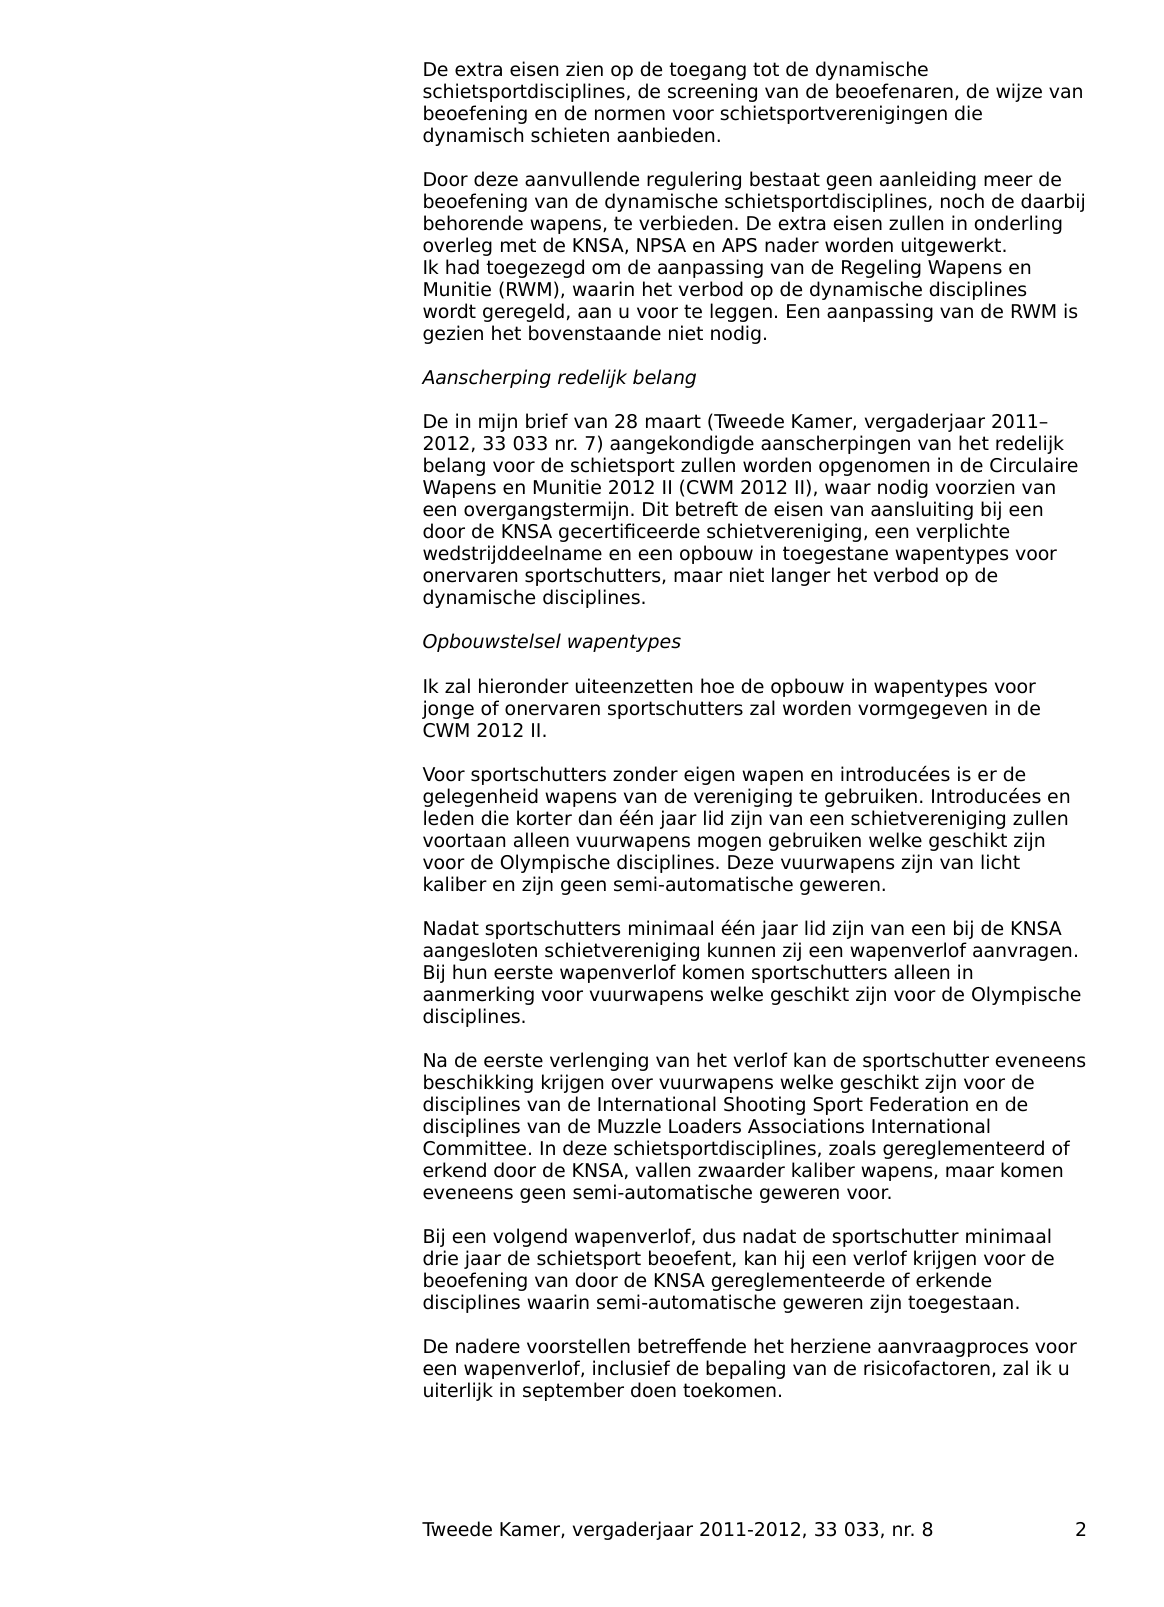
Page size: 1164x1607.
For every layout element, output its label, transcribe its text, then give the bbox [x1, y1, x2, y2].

text De in mijn brief van 28 maart (Tweede Kamer, vergaderjaar 2011–2012, 33 033 nr. 7) aangekondigde aanscherpingen van het redelijk belang voor de schietsport zullen worden opgenomen in de Circulaire Wapens en Munitie 2012 II (CWM 2012 II), waar nodig voorzien van een overgangstermijn. Dit betreft de eisen van aansluiting bij een door de KNSA gecertificeerde schietvereniging, een verplichte wedstrijddeelname en een opbouw in toegestane wapentypes voor onervaren sportschutters, maar niet langer het verbod op de dynamische disciplines. [422, 411, 1087, 609]
text Ik had toegezegd om de aanpassing van de Regeling Wapens en Munitie (RWM), waarin het verbod op de dynamische disciplines wordt geregeld, aan u voor te leggen. Een aanpassing van de RWM is gezien het bovenstaande niet nodig. [422, 257, 1087, 345]
text Door deze aanvullende regulering bestaat geen aanleiding meer de beoefening van de dynamische schietsportdisciplines, noch de daarbij behorende wapens, te verbieden. De extra eisen zullen in onderling overleg met de KNSA, NPSA en APS nader worden uitgewerkt. [422, 169, 1087, 257]
text Ik zal hieronder uiteenzetten hoe de opbouw in wapentypes voor jonge of onervaren sportschutters zal worden vormgegeven in de CWM 2012 II. [422, 676, 1087, 741]
text De extra eisen zien op de toegang tot de dynamische schietsportdisciplines, de screening van de beoefenaren, de wijze van beoefening en de normen voor schietsportverenigingen die dynamisch schieten aanbieden. [422, 59, 1087, 147]
subtitle Opbouwstelsel wapentypes [422, 631, 1087, 653]
text Bij een volgend wapenverlof, dus nadat de sportschutter minimaal drie jaar de schietsport beoefent, kan hij een verlof krijgen voor de beoefening van door de KNSA gereglementeerde of erkende disciplines waarin semi-automatische geweren zijn toegestaan. [422, 1226, 1087, 1314]
text Nadat sportschutters minimaal één jaar lid zijn van een bij de KNSA aangesloten schietvereniging kunnen zij een wapenverlof aanvragen. Bij hun eerste wapenverlof komen sportschutters alleen in aanmerking voor vuurwapens welke geschikt zijn voor de Olympische disciplines. [422, 918, 1087, 1028]
text Voor sportschutters zonder eigen wapen en introducées is er de gelegenheid wapens van de vereniging te gebruiken. Introducées en leden die korter dan één jaar lid zijn van een schietvereniging zullen voortaan alleen vuurwapens mogen gebruiken welke geschikt zijn voor de Olympische disciplines. Deze vuurwapens zijn van licht kaliber en zijn geen semi-automatische geweren. [422, 764, 1087, 896]
text Na de eerste verlenging van het verlof kan de sportschutter eveneens beschikking krijgen over vuurwapens welke geschikt zijn voor de disciplines van de International Shooting Sport Federation en de disciplines van de Muzzle Loaders Associations International Committee. In deze schietsportdisciplines, zoals gereglementeerd of erkend door de KNSA, vallen zwaarder kaliber wapens, maar komen eveneens geen semi-automatische geweren voor. [422, 1050, 1087, 1204]
text De nadere voorstellen betreffende het herziene aanvraagproces voor een wapenverlof, inclusief de bepaling van de risicofactoren, zal ik u uiterlijk in september doen toekomen. [422, 1336, 1087, 1402]
subtitle Aanscherping redelijk belang [422, 367, 1087, 389]
